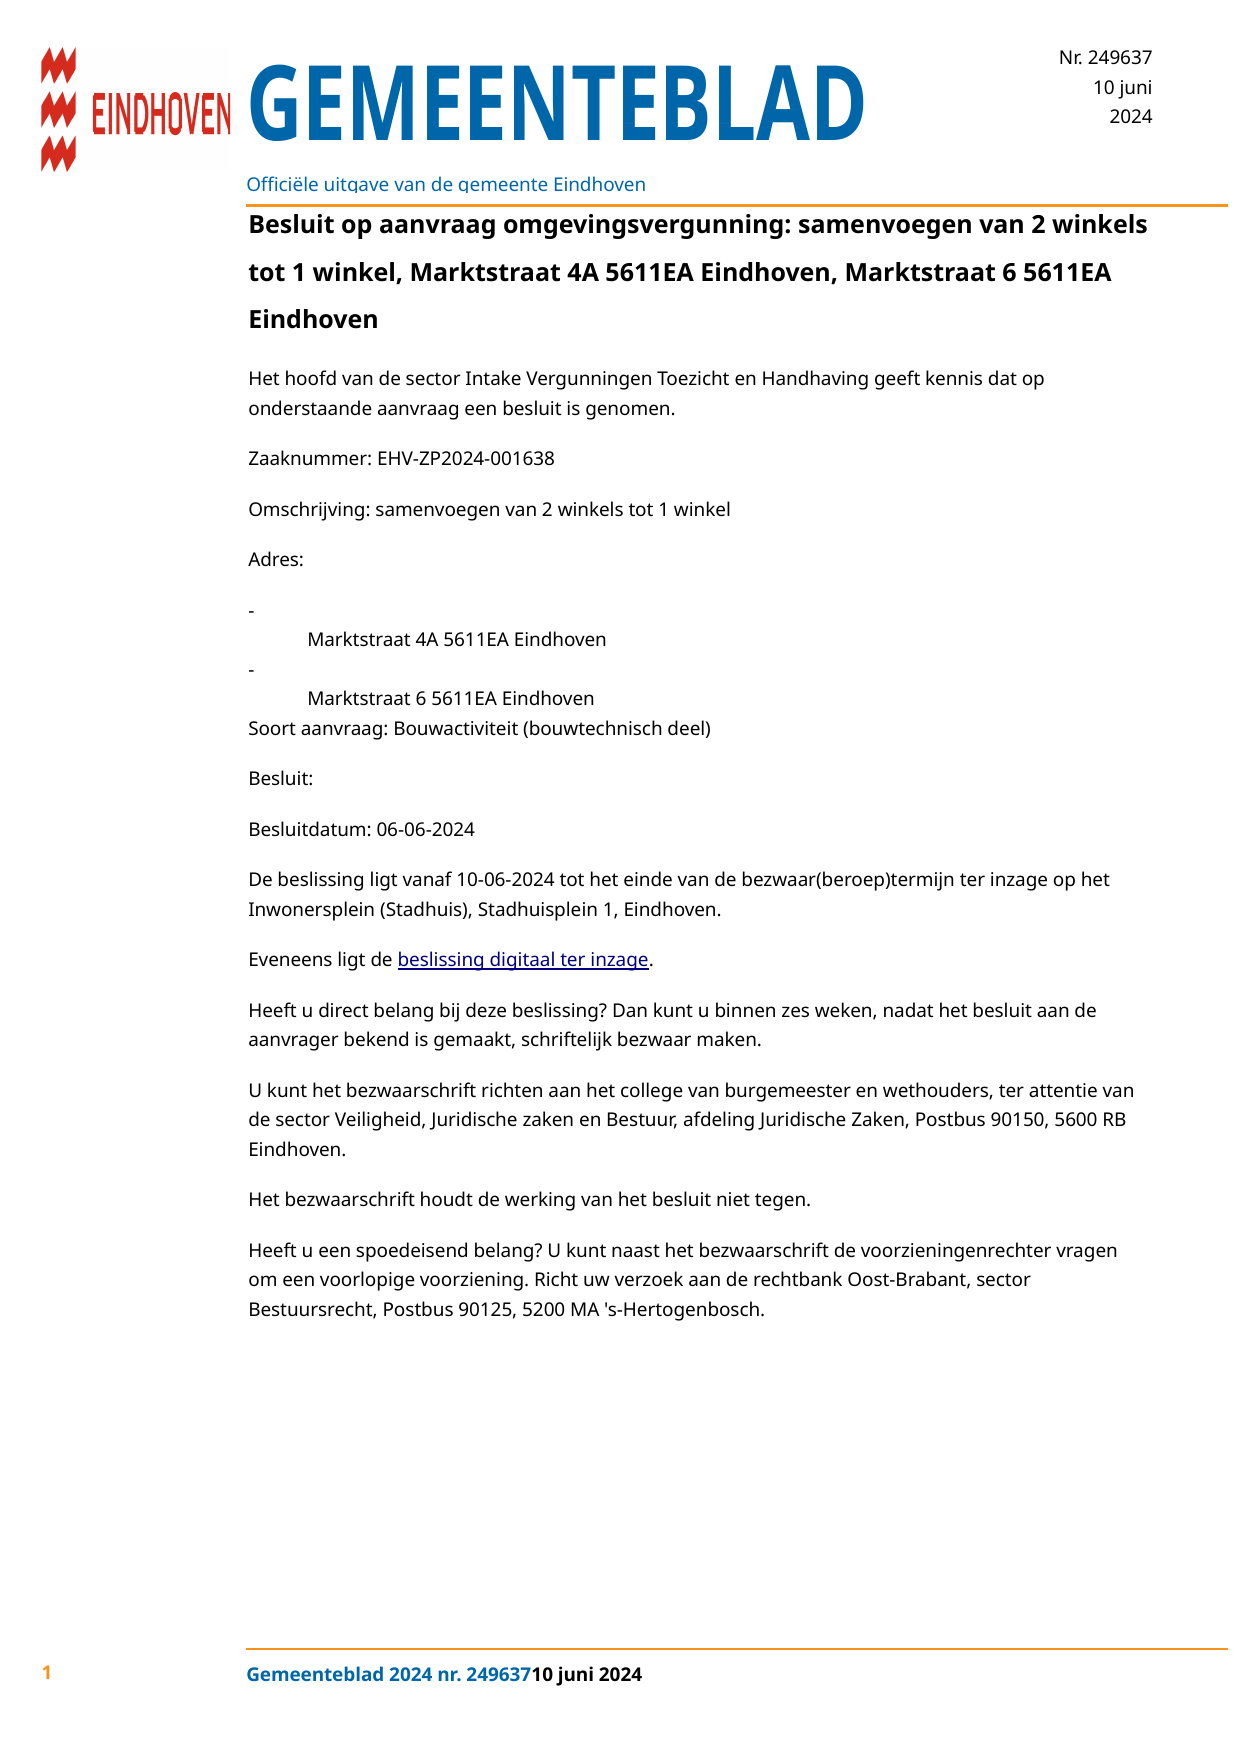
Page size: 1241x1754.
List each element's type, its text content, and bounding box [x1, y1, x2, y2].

list Marktstraat 6 5611EA Eindhoven [248, 686, 1152, 711]
text Adres: [248, 546, 1152, 572]
text Het hoofd van de sector Intake Vergunningen Toezicht en Handhaving geeft kennis dat op onderstaande aanvraag een besluit is genomen. [248, 366, 1152, 421]
text Soort aanvraag: Bouwactiviteit (bouwtechnisch deel) [248, 715, 1152, 741]
text Eveneens ligt de beslissing digitaal ter inzage. [248, 946, 1152, 972]
text Besluitdatum: 06-06-2024 [248, 816, 1152, 842]
text U kunt het bezwaarschrift richten aan het college van burgemeester en wethouders, ter attentie van de sector Veiligheid, Juridische zaken en Bestuur, afdeling Juridische Zaken, Postbus 90150, 5600 RB Eindhoven. [248, 1077, 1152, 1162]
text Omschrijving: samenvoegen van 2 winkels tot 1 winkel [248, 496, 1152, 522]
text De beslissing ligt vanaf 10-06-2024 tot het einde van de bezwaar(beroep)termijn ter inzage op het Inwonersplein (Stadhuis), Stadhuisplein 1, Eindhoven. [248, 866, 1152, 922]
text Heeft u direct belang bij deze beslissing? Dan kunt u binnen zes weken, nadat het besluit aan de aanvrager bekend is gemaakt, schriftelijk bezwaar maken. [248, 997, 1152, 1052]
text Besluit op aanvraag omgevingsvergunning: samenvoegen van 2 winkels tot 1 winkel, Marktstraat 4A 5611EA Eindhoven, Marktstraat 6 5611EA Eindhoven [248, 207, 1152, 336]
text Het bezwaarschrift houdt de werking van het besluit niet tegen. [248, 1186, 1152, 1212]
text Heeft u een spoedeisend belang? U kunt naast het bezwaarschrift de voorzieningenrechter vragen om een voorlopige voorziening. Richt uw verzoek aan de rechtbank Oost-Brabant, sector Bestuursrecht, Postbus 90125, 5200 MA 's-Hertogenbosch. [248, 1237, 1152, 1322]
list Marktstraat 4A 5611EA Eindhoven [248, 626, 1152, 652]
picture [41, 47, 231, 172]
text Besluit: [248, 766, 1152, 791]
text Zaaknummer: EHV-ZP2024-001638 [248, 446, 1152, 471]
